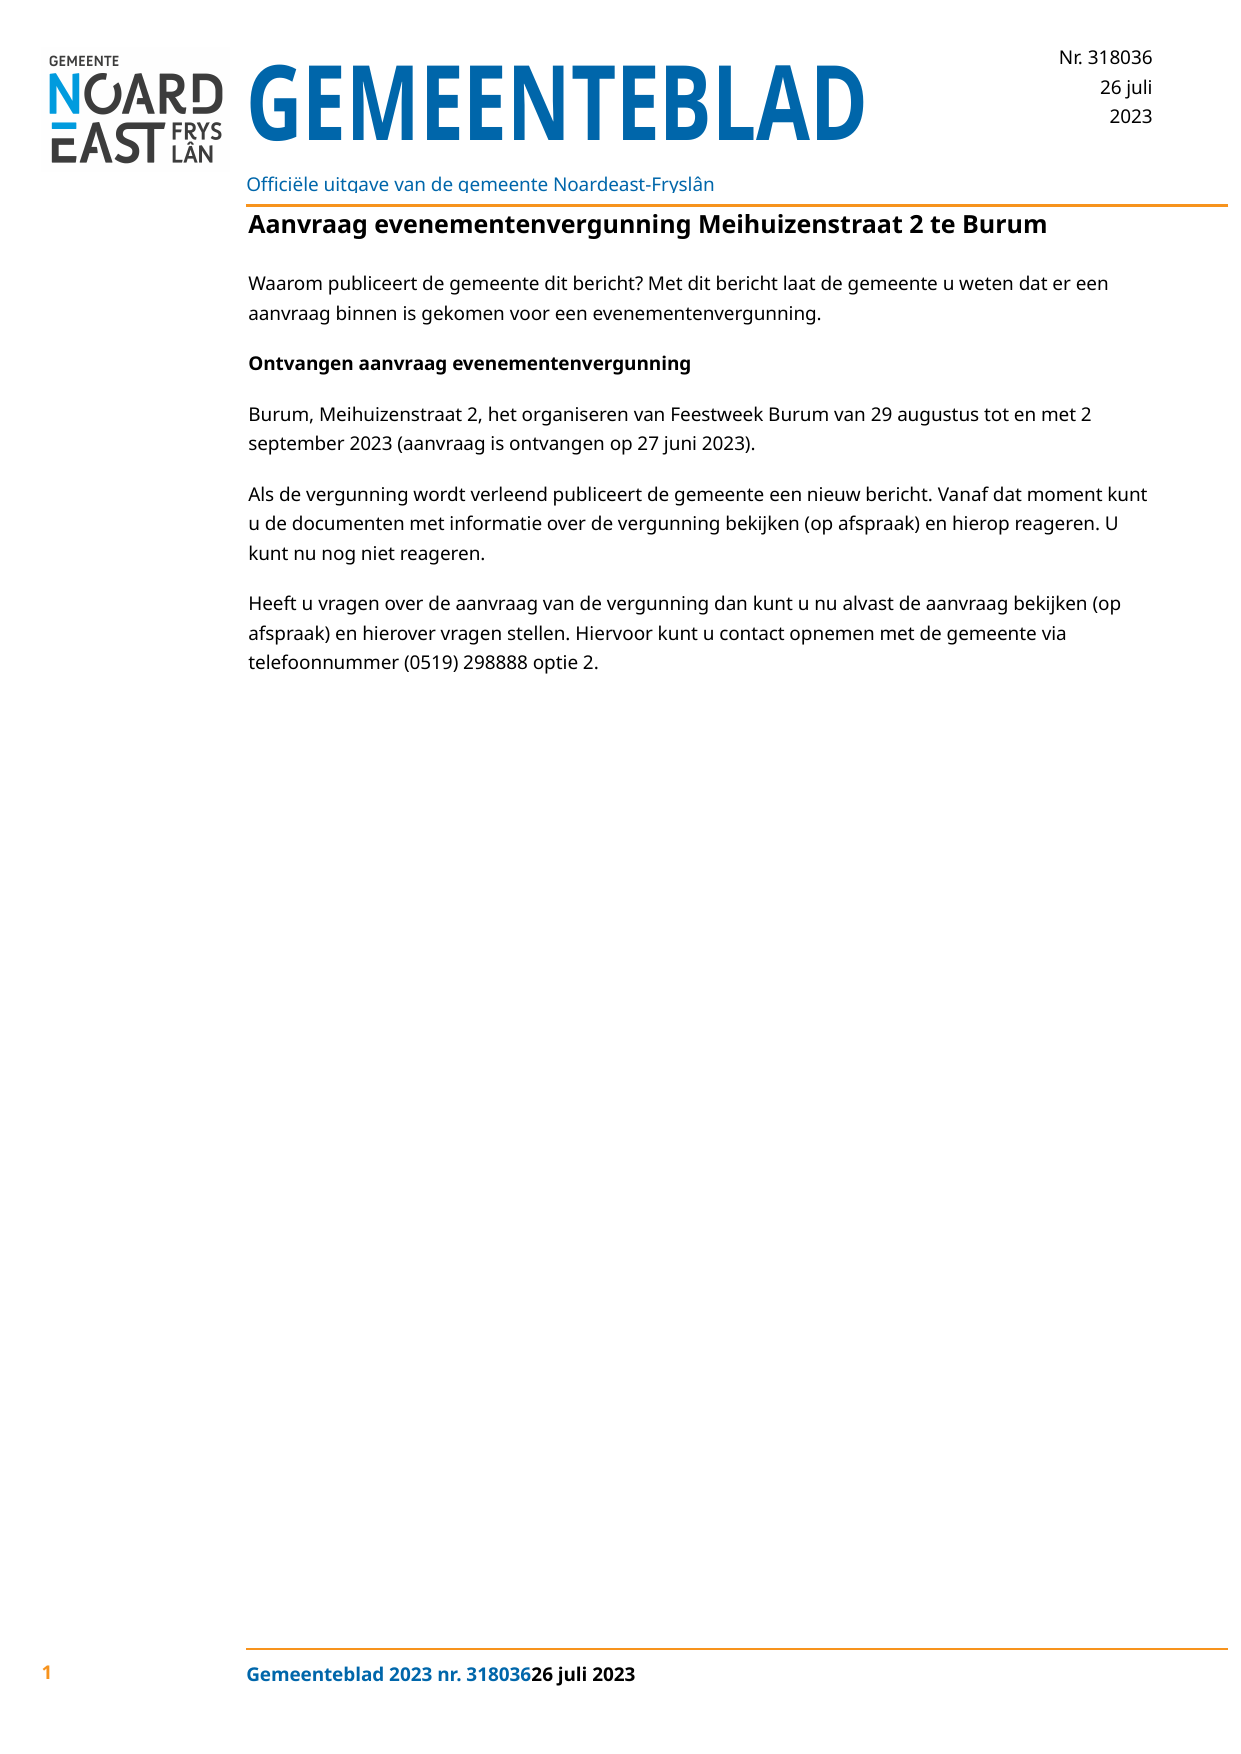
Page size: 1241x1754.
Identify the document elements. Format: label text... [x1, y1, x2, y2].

text Waarom publiceert de gemeente dit bericht? Met dit bericht laat de gemeente u weten dat er een aanvraag binnen is gekomen voor een evenementenvergunning. [248, 270, 1152, 326]
text Heeft u vragen over de aanvraag van de vergunning dan kunt u nu alvast de aanvraag bekijken (op afspraak) en hierover vragen stellen. Hiervoor kunt u contact opnemen met de gemeente via telefoonnummer (0519) 298888 optie 2. [248, 590, 1152, 675]
text Als de vergunning wordt verleend publiceert de gemeente een nieuw bericht. Vanaf dat moment kunt u de documenten met informatie over de vergunning bekijken (op afspraak) en hierop reageren. U kunt nu nog niet reageren. [248, 481, 1152, 566]
picture [41, 47, 231, 172]
text Aanvraag evenementenvergunning Meihuizenstraat 2 te Burum [248, 207, 1152, 241]
text Ontvangen aanvraag evenementenvergunning [248, 350, 1152, 376]
text Burum, Meihuizenstraat 2, het organiseren van Feestweek Burum van 29 augustus tot en met 2 september 2023 (aanvraag is ontvangen op 27 juni 2023). [248, 401, 1152, 456]
